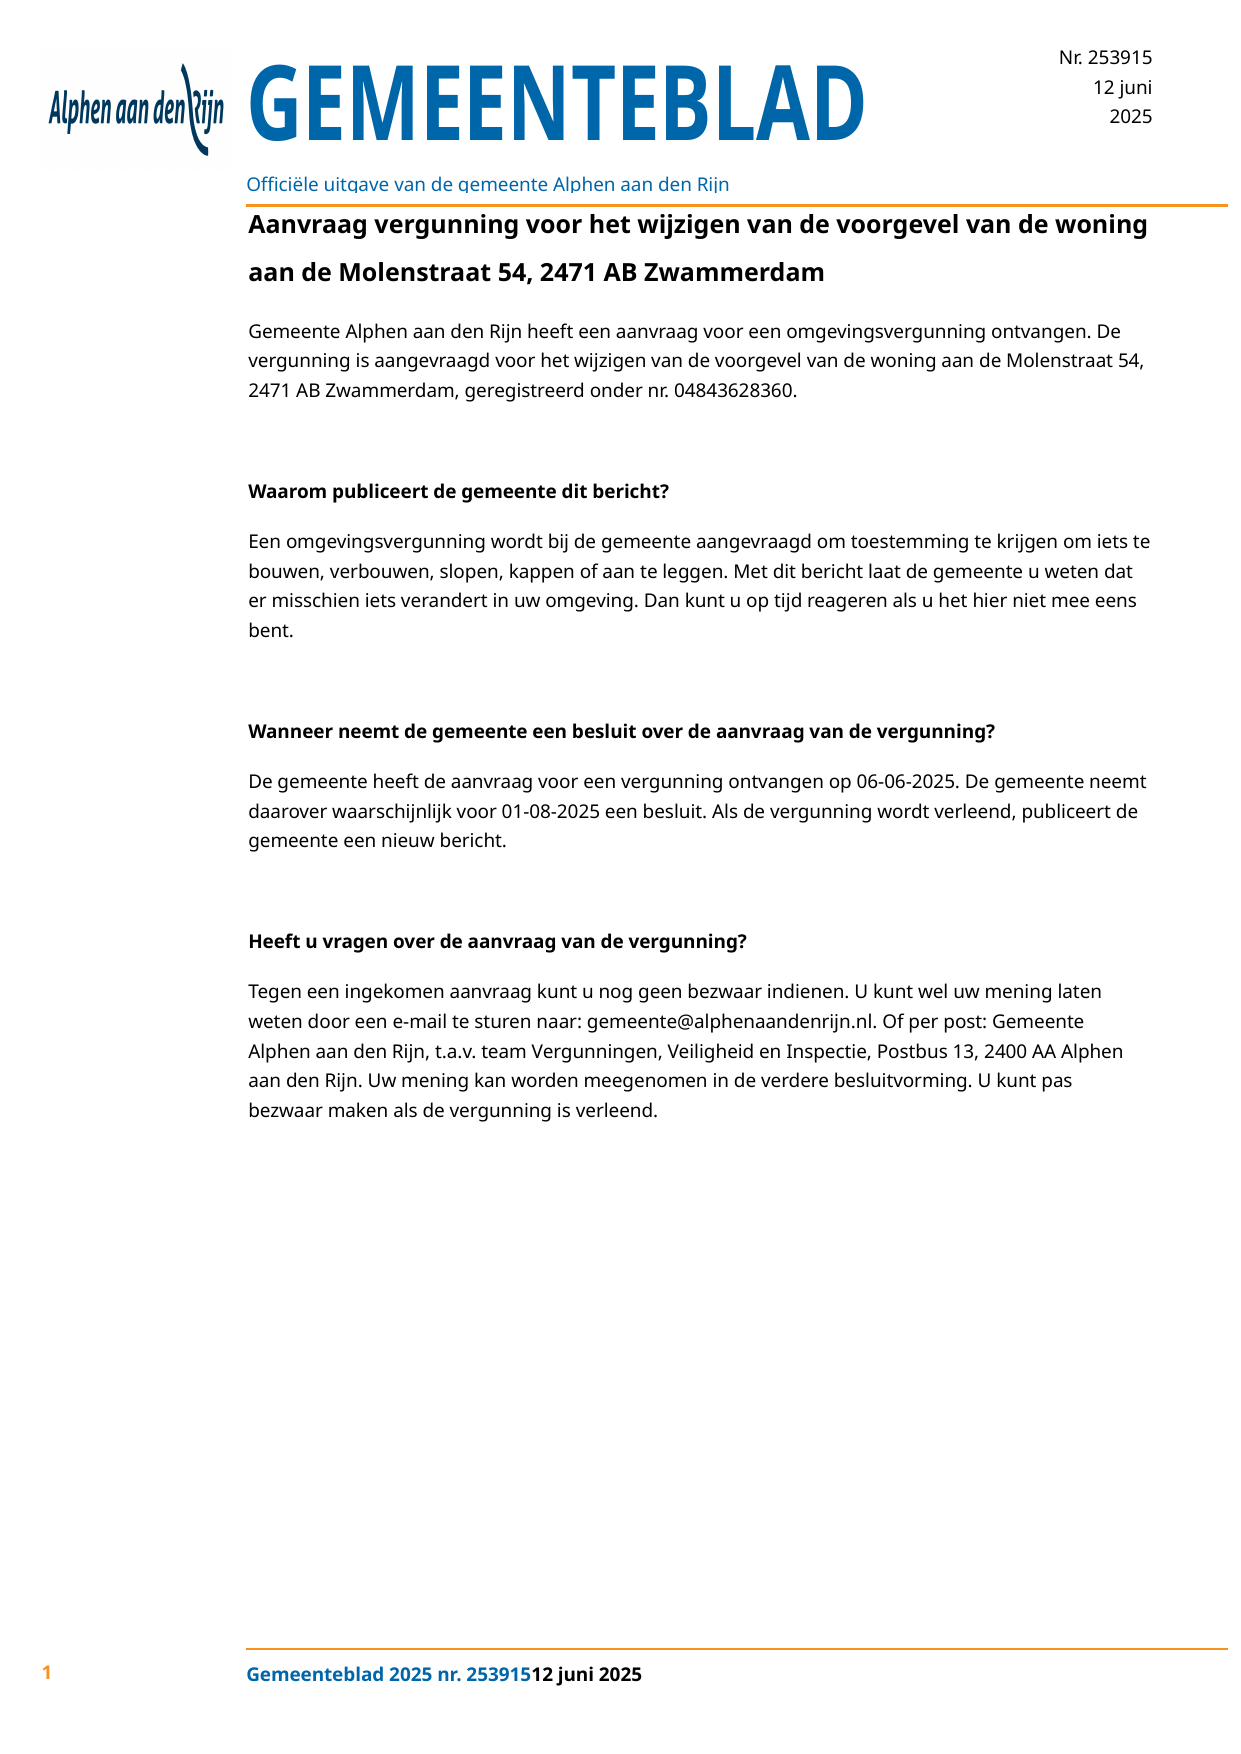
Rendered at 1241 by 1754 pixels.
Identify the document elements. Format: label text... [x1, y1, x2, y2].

text Gemeente Alphen aan den Rijn heeft een aanvraag voor een omgevingsvergunning ontvangen. De vergunning is aangevraagd voor het wijzigen van de voorgevel van de woning aan de Molenstraat 54, 2471 AB Zwammerdam, geregistreerd onder nr. 04843628360. [248, 318, 1152, 403]
text Wanneer neemt de gemeente een besluit over de aanvraag van de vergunning? [248, 718, 1152, 744]
text Tegen een ingekomen aanvraag kunt u nog geen bezwaar indienen. U kunt wel uw mening laten weten door een e-mail te sturen naar: gemeente@alphenaandenrijn.nl. Of per post: Gemeente Alphen aan den Rijn, t.a.v. team Vergunningen, Veiligheid en Inspectie, Postbus 13, 2400 AA Alphen aan den Rijn. Uw mening kan worden meegenomen in de verdere besluitvorming. U kunt pas bezwaar maken als de vergunning is verleend. [248, 979, 1152, 1123]
text De gemeente heeft de aanvraag voor een vergunning ontvangen op 06-06-2025. De gemeente neemt daarover waarschijnlijk voor 01-08-2025 een besluit. Als de vergunning wordt verleend, publiceert de gemeente een nieuw bericht. [248, 768, 1152, 853]
text Aanvraag vergunning voor het wijzigen van de voorgevel van de woning aan de Molenstraat 54, 2471 AB Zwammerdam [248, 207, 1152, 288]
text Heeft u vragen over de aanvraag van de vergunning? [248, 928, 1152, 954]
picture [41, 47, 231, 172]
text Waarom publiceert de gemeente dit bericht? [248, 478, 1152, 504]
text Een omgevingsvergunning wordt bij de gemeente aangevraagd om toestemming te krijgen om iets te bouwen, verbouwen, slopen, kappen of aan te leggen. Met dit bericht laat de gemeente u weten dat er misschien iets verandert in uw omgeving. Dan kunt u op tijd reageren als u het hier niet mee eens bent. [248, 528, 1152, 643]
